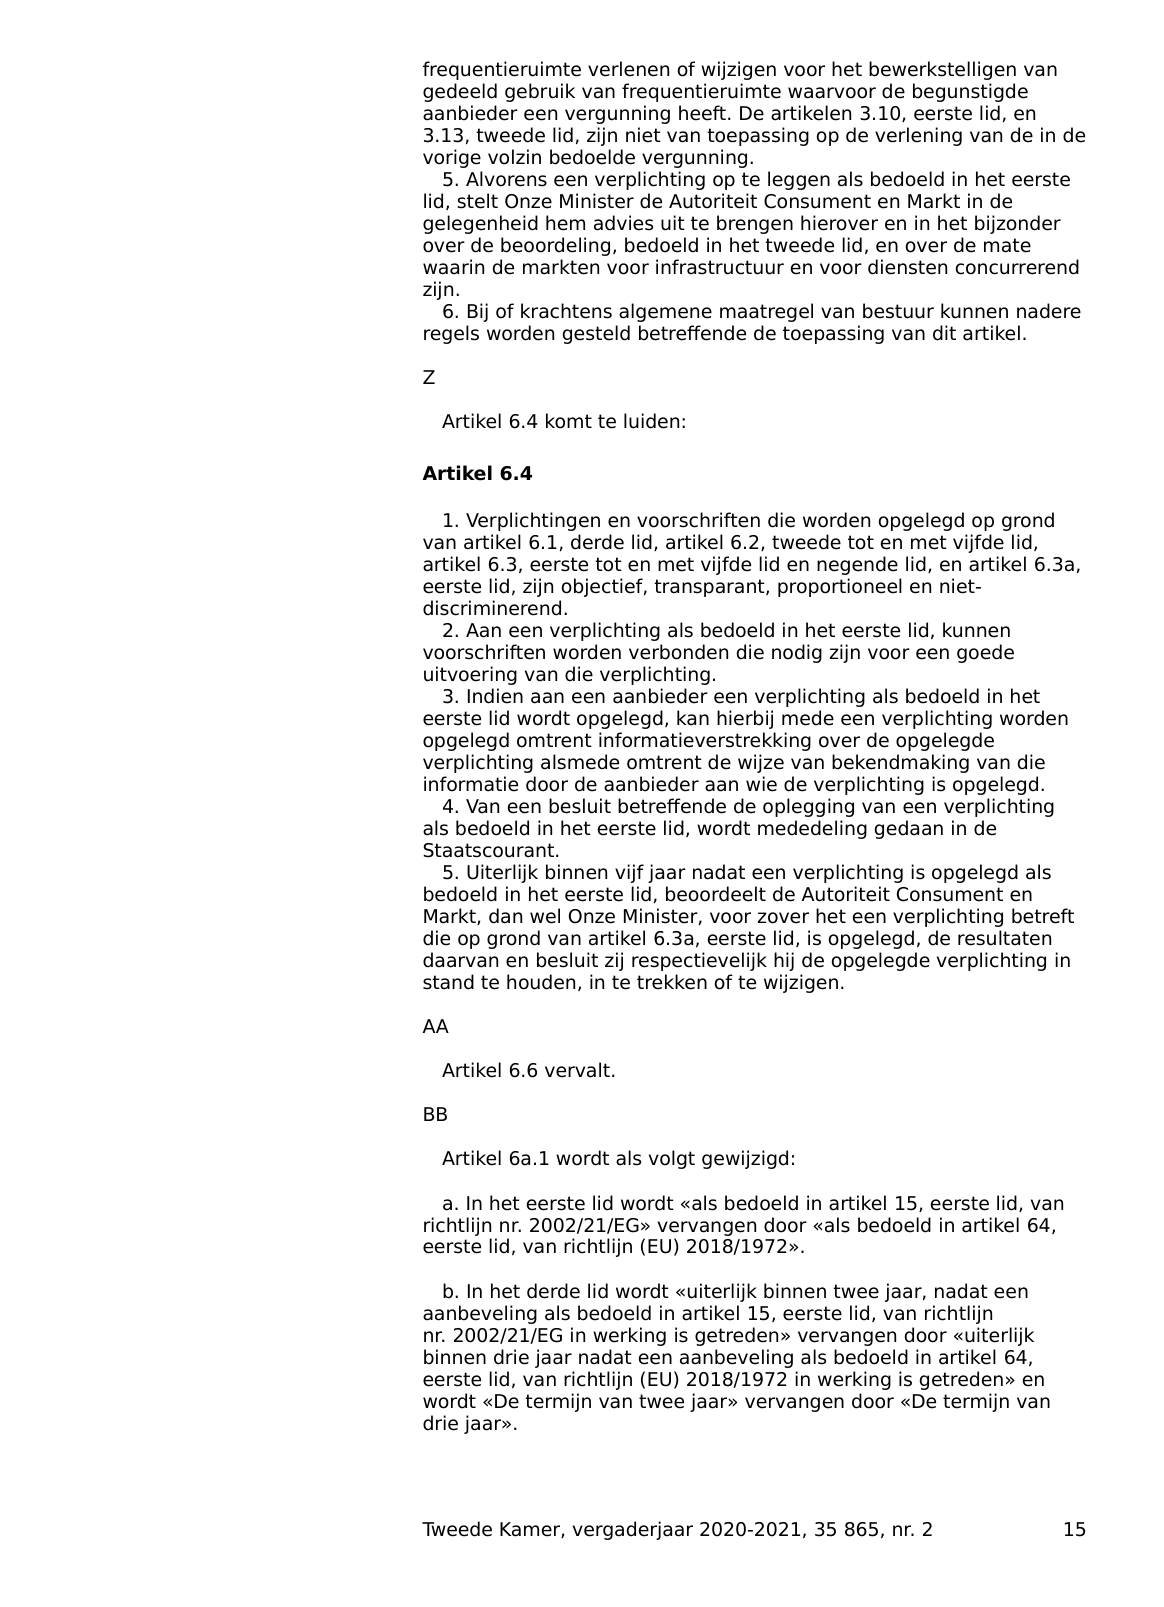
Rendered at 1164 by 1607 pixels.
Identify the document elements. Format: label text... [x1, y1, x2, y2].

text a. In het eerste lid wordt «als bedoeld in artikel 15, eerste lid, van richtlijn nr. 2002/21/EG» vervangen door «als bedoeld in artikel 64, eerste lid, van richtlijn (EU) 2018/1972». [422, 1192, 1087, 1258]
text 4. Van een besluit betreffende de oplegging van een verplichting als bedoeld in het eerste lid, wordt mededeling gedaan in de Staatscourant. [422, 796, 1087, 862]
text 1. Verplichtingen en voorschriften die worden opgelegd op grond van artikel 6.1, derde lid, artikel 6.2, tweede tot en met vijfde lid, artikel 6.3, eerste tot en met vijfde lid en negende lid, en artikel 6.3a, eerste lid, zijn objectief, transparant, proportioneel en niet-discriminerend. [422, 510, 1087, 620]
text AA [422, 1016, 1087, 1038]
text 5. Alvorens een verplichting op te leggen als bedoeld in het eerste lid, stelt Onze Minister de Autoriteit Consument en Markt in de gelegenheid hem advies uit te brengen hierover en in het bijzonder over de beoordeling, bedoeld in het tweede lid, en over de mate waarin de markten voor infrastructuur en voor diensten concurrerend zijn. [422, 169, 1087, 301]
text Artikel 6.4 komt te luiden: [422, 411, 1087, 433]
text b. In het derde lid wordt «uiterlijk binnen twee jaar, nadat een aanbeveling als bedoeld in artikel 15, eerste lid, van richtlijn nr. 2002/21/EG in werking is getreden» vervangen door «uiterlijk binnen drie jaar nadat een aanbeveling als bedoeld in artikel 64, eerste lid, van richtlijn (EU) 2018/1972 in werking is getreden» en wordt «De termijn van twee jaar» vervangen door «De termijn van drie jaar». [422, 1281, 1087, 1434]
text 6. Bij of krachtens algemene maatregel van bestuur kunnen nadere regels worden gesteld betreffende de toepassing van dit artikel. [422, 301, 1087, 345]
text Artikel 6a.1 wordt als volgt gewijzigd: [422, 1148, 1087, 1170]
text 5. Uiterlijk binnen vijf jaar nadat een verplichting is opgelegd als bedoeld in het eerste lid, beoordeelt de Autoriteit Consument en Markt, dan wel Onze Minister, voor zover het een verplichting betreft die op grond van artikel 6.3a, eerste lid, is opgelegd, de resultaten daarvan en besluit zij respectievelijk hij de opgelegde verplichting in stand te houden, in te trekken of te wijzigen. [422, 862, 1087, 994]
text BB [422, 1104, 1087, 1126]
text 2. Aan een verplichting als bedoeld in het eerste lid, kunnen voorschriften worden verbonden die nodig zijn voor een goede uitvoering van die verplichting. [422, 620, 1087, 686]
text Artikel 6.6 vervalt. [422, 1060, 1087, 1082]
text frequentieruimte verlenen of wijzigen voor het bewerkstelligen van gedeeld gebruik van frequentieruimte waarvoor de begunstigde aanbieder een vergunning heeft. De artikelen 3.10, eerste lid, en 3.13, tweede lid, zijn niet van toepassing op de verlening van de in de vorige volzin bedoelde vergunning. [422, 59, 1087, 169]
text Z [422, 367, 1087, 389]
text 3. Indien aan een aanbieder een verplichting als bedoeld in het eerste lid wordt opgelegd, kan hierbij mede een verplichting worden opgelegd omtrent informatieverstrekking over de opgelegde verplichting alsmede omtrent de wijze van bekendmaking van die informatie door de aanbieder aan wie de verplichting is opgelegd. [422, 686, 1087, 796]
subtitle Artikel 6.4 [422, 463, 1087, 485]
